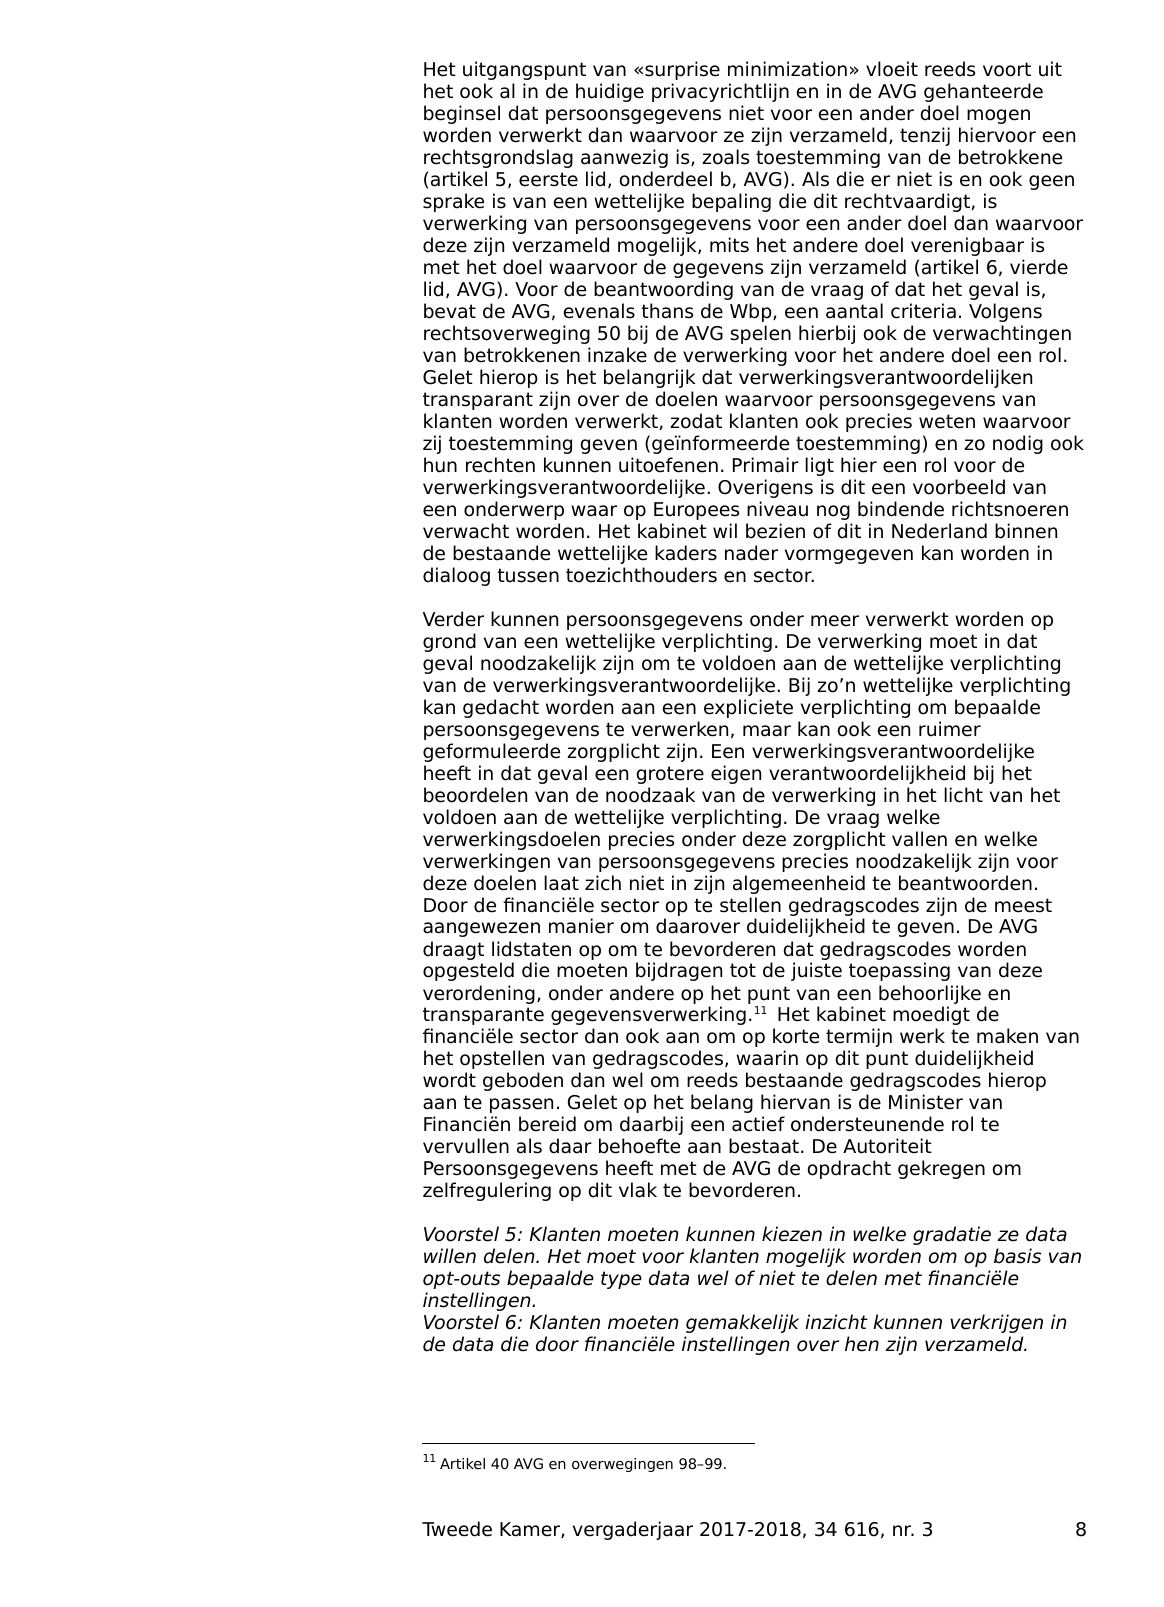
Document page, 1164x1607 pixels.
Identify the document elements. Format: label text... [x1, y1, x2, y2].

text Het uitgangspunt van «surprise minimization» vloeit reeds voort uit het ook al in de huidige privacyrichtlijn en in de AVG gehanteerde beginsel dat persoonsgegevens niet voor een ander doel mogen worden verwerkt dan waarvoor ze zijn verzameld, tenzij hiervoor een rechtsgrondslag aanwezig is, zoals toestemming van de betrokkene (artikel 5, eerste lid, onderdeel b, AVG). Als die er niet is en ook geen sprake is van een wettelijke bepaling die dit rechtvaardigt, is verwerking van persoonsgegevens voor een ander doel dan waarvoor deze zijn verzameld mogelijk, mits het andere doel verenigbaar is met het doel waarvoor de gegevens zijn verzameld (artikel 6, vierde lid, AVG). Voor de beantwoording van de vraag of dat het geval is, bevat de AVG, evenals thans de Wbp, een aantal criteria. Volgens rechtsoverweging 50 bij de AVG spelen hierbij ook de verwachtingen van betrokkenen inzake de verwerking voor het andere doel een rol. Gelet hierop is het belangrijk dat verwerkingsverantwoordelijken transparant zijn over de doelen waarvoor persoonsgegevens van klanten worden verwerkt, zodat klanten ook precies weten waarvoor zij toestemming geven (geïnformeerde toestemming) en zo nodig ook hun rechten kunnen uitoefenen. Primair ligt hier een rol voor de verwerkingsverantwoordelijke. Overigens is dit een voorbeeld van een onderwerp waar op Europees niveau nog bindende richtsnoeren verwacht worden. Het kabinet wil bezien of dit in Nederland binnen de bestaande wettelijke kaders nader vormgegeven kan worden in dialoog tussen toezichthouders en sector. [422, 59, 1087, 587]
text Artikel 40 AVG en overwegingen 98–99. [422, 1452, 1087, 1474]
text Verder kunnen persoonsgegevens onder meer verwerkt worden op grond van een wettelijke verplichting. De verwerking moet in dat geval noodzakelijk zijn om te voldoen aan de wettelijke verplichting van de verwerkingsverantwoordelijke. Bij zo’n wettelijke verplichting kan gedacht worden aan een expliciete verplichting om bepaalde persoonsgegevens te verwerken, maar kan ook een ruimer geformuleerde zorgplicht zijn. Een verwerkingsverantwoordelijke heeft in dat geval een grotere eigen verantwoordelijkheid bij het beoordelen van de noodzaak van de verwerking in het licht van het voldoen aan de wettelijke verplichting. De vraag welke verwerkingsdoelen precies onder deze zorgplicht vallen en welke verwerkingen van persoonsgegevens precies noodzakelijk zijn voor deze doelen laat zich niet in zijn algemeenheid te beantwoorden. Door de financiële sector op te stellen gedragscodes zijn de meest aangewezen manier om daarover duidelijkheid te geven. De AVG draagt lidstaten op om te bevorderen dat gedragscodes worden opgesteld die moeten bijdragen tot de juiste toepassing van deze verordening, onder andere op het punt van een behoorlijke en transparante gegevensverwerking. Het kabinet moedigt de financiële sector dan ook aan om op korte termijn werk te maken van het opstellen van gedragscodes, waarin op dit punt duidelijkheid wordt geboden dan wel om reeds bestaande gedragscodes hierop aan te passen. Gelet op het belang hiervan is de Minister van Financiën bereid om daarbij een actief ondersteunende rol te vervullen als daar behoefte aan bestaat. De Autoriteit Persoonsgegevens heeft met de AVG de opdracht gekregen om zelfregulering op dit vlak te bevorderen. [422, 609, 1087, 1202]
text Voorstel 5: Klanten moeten kunnen kiezen in welke gradatie ze data willen delen. Het moet voor klanten mogelijk worden om op basis van opt-outs bepaalde type data wel of niet te delen met financiële instellingen. [422, 1224, 1087, 1312]
text Voorstel 6: Klanten moeten gemakkelijk inzicht kunnen verkrijgen in de data die door financiële instellingen over hen zijn verzameld. [422, 1312, 1087, 1356]
